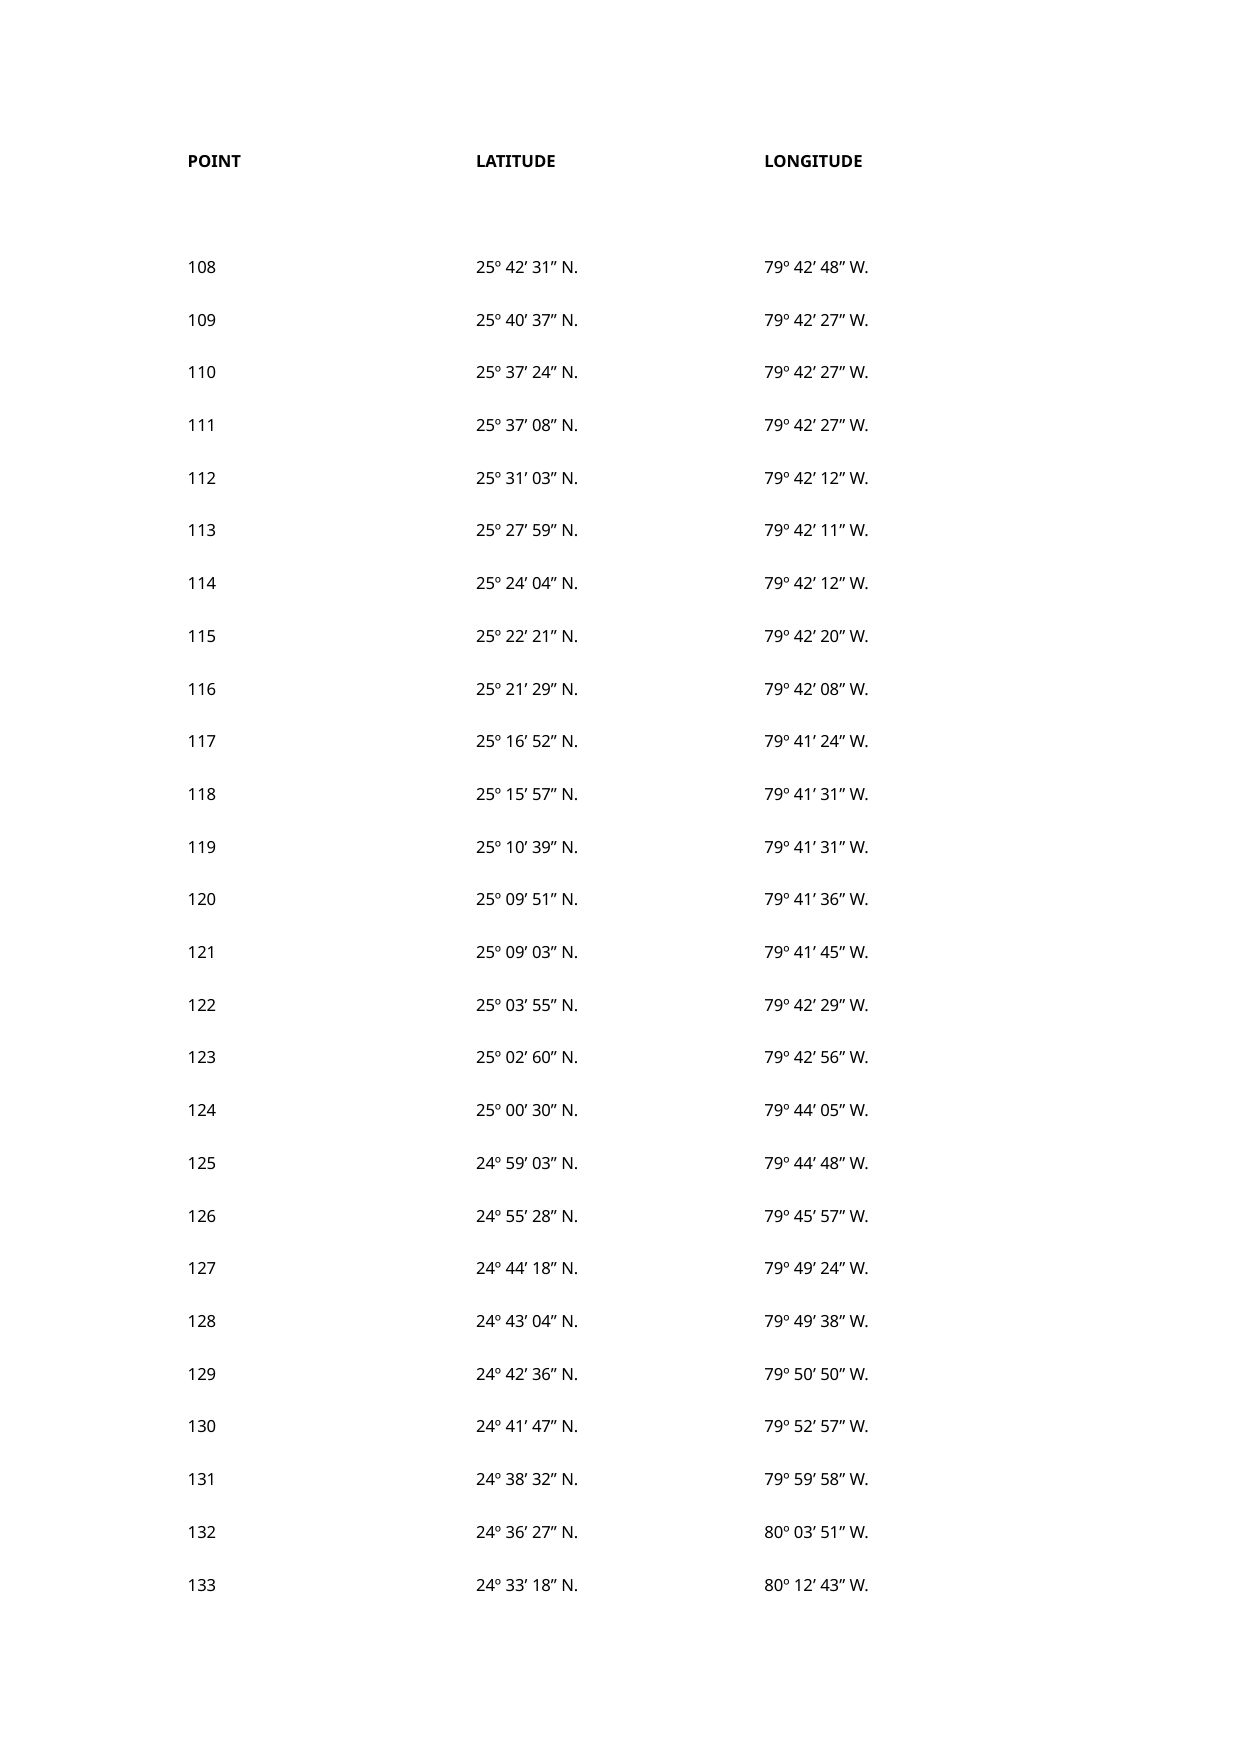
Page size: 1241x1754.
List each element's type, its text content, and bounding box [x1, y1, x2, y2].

table_cell 25º 02’ 60” N. [476, 1046, 764, 1099]
table_cell 116 [188, 677, 476, 730]
table_cell 79º 59’ 58” W. [764, 1468, 1053, 1520]
table_cell 115 [188, 624, 476, 677]
table_cell 24º 44’ 18” N. [476, 1257, 764, 1309]
table_cell 25º 03’ 55” N. [476, 993, 764, 1046]
table_cell 79º 42’ 48” W. [764, 255, 1053, 308]
table_cell 129 [188, 1362, 476, 1415]
table_header LATITUDE [476, 150, 764, 203]
table_cell 25º 40’ 37” N. [476, 308, 764, 361]
table_cell 110 [188, 361, 476, 413]
table_cell 79º 42’ 27” W. [764, 414, 1053, 466]
table_cell 25º 24’ 04” N. [476, 572, 764, 624]
table_cell 79º 42’ 29” W. [764, 993, 1053, 1046]
table_cell 79º 44’ 05” W. [764, 1099, 1053, 1151]
table_cell 79º 41’ 31” W. [764, 835, 1053, 888]
table_cell 24º 59’ 03” N. [476, 1151, 764, 1204]
table_cell 25º 21’ 29” N. [476, 677, 764, 730]
table_cell 79º 42’ 12” W. [764, 466, 1053, 519]
table_cell 132 [188, 1520, 476, 1573]
table_cell 25º 15’ 57” N. [476, 783, 764, 835]
table_cell 80º 03’ 51” W. [764, 1520, 1053, 1573]
table_cell 25º 42’ 31” N. [476, 255, 764, 308]
table_cell 24º 43’ 04” N. [476, 1310, 764, 1362]
table_cell 79º 42’ 11” W. [764, 519, 1053, 572]
table_cell 121 [188, 941, 476, 993]
table_cell 127 [188, 1257, 476, 1309]
table_cell 24º 36’ 27” N. [476, 1520, 764, 1573]
table_cell 119 [188, 835, 476, 888]
table_cell 25º 37’ 08” N. [476, 414, 764, 466]
table_cell 24º 42’ 36” N. [476, 1362, 764, 1415]
table_cell 24º 33’ 18” N. [476, 1573, 764, 1596]
table_cell 128 [188, 1310, 476, 1362]
table_cell 114 [188, 572, 476, 624]
table_cell 25º 00’ 30” N. [476, 1099, 764, 1151]
table_cell 25º 16’ 52” N. [476, 730, 764, 782]
table_cell 25º 37’ 24” N. [476, 361, 764, 413]
table_cell [764, 203, 1053, 255]
table_cell 108 [188, 255, 476, 308]
table_cell 79º 49’ 38” W. [764, 1310, 1053, 1362]
table_cell 25º 31’ 03” N. [476, 466, 764, 519]
table_cell 79º 42’ 08” W. [764, 677, 1053, 730]
table_cell 79º 45’ 57” W. [764, 1204, 1053, 1257]
table_cell 111 [188, 414, 476, 466]
table_cell 117 [188, 730, 476, 782]
table_cell 112 [188, 466, 476, 519]
table_cell 79º 42’ 20” W. [764, 624, 1053, 677]
table_header POINT [188, 150, 476, 203]
table_cell 24º 38’ 32” N. [476, 1468, 764, 1520]
table_cell 79º 42’ 27” W. [764, 308, 1053, 361]
table_cell 131 [188, 1468, 476, 1520]
table_header LONGITUDE [764, 150, 1053, 203]
table_cell 126 [188, 1204, 476, 1257]
table_cell 120 [188, 888, 476, 941]
table_cell 79º 41’ 24” W. [764, 730, 1053, 782]
table_cell 79º 41’ 36” W. [764, 888, 1053, 941]
table_cell 80º 12’ 43” W. [764, 1573, 1053, 1596]
table_cell 79º 42’ 56” W. [764, 1046, 1053, 1099]
table_cell 25º 09’ 51” N. [476, 888, 764, 941]
table_cell 124 [188, 1099, 476, 1151]
table_cell [476, 203, 764, 255]
table_cell [188, 203, 476, 255]
table_cell 113 [188, 519, 476, 572]
table_cell 79º 52’ 57” W. [764, 1415, 1053, 1468]
table_cell 133 [188, 1573, 476, 1596]
table_cell 109 [188, 308, 476, 361]
table_cell 79º 41’ 45” W. [764, 941, 1053, 993]
table_cell 79º 42’ 27” W. [764, 361, 1053, 413]
table_cell 125 [188, 1151, 476, 1204]
table_cell 79º 41’ 31” W. [764, 783, 1053, 835]
table_cell 118 [188, 783, 476, 835]
table_cell 79º 49’ 24” W. [764, 1257, 1053, 1309]
table_cell 25º 22’ 21” N. [476, 624, 764, 677]
table_cell 79º 50’ 50” W. [764, 1362, 1053, 1415]
table_cell 79º 44’ 48” W. [764, 1151, 1053, 1204]
table_cell 24º 41’ 47” N. [476, 1415, 764, 1468]
table_cell 130 [188, 1415, 476, 1468]
table_cell 79º 42’ 12” W. [764, 572, 1053, 624]
table_cell 24º 55’ 28” N. [476, 1204, 764, 1257]
table_cell 123 [188, 1046, 476, 1099]
table_cell 122 [188, 993, 476, 1046]
table_cell 25º 10’ 39” N. [476, 835, 764, 888]
table_cell 25º 27’ 59” N. [476, 519, 764, 572]
table_cell 25º 09’ 03” N. [476, 941, 764, 993]
